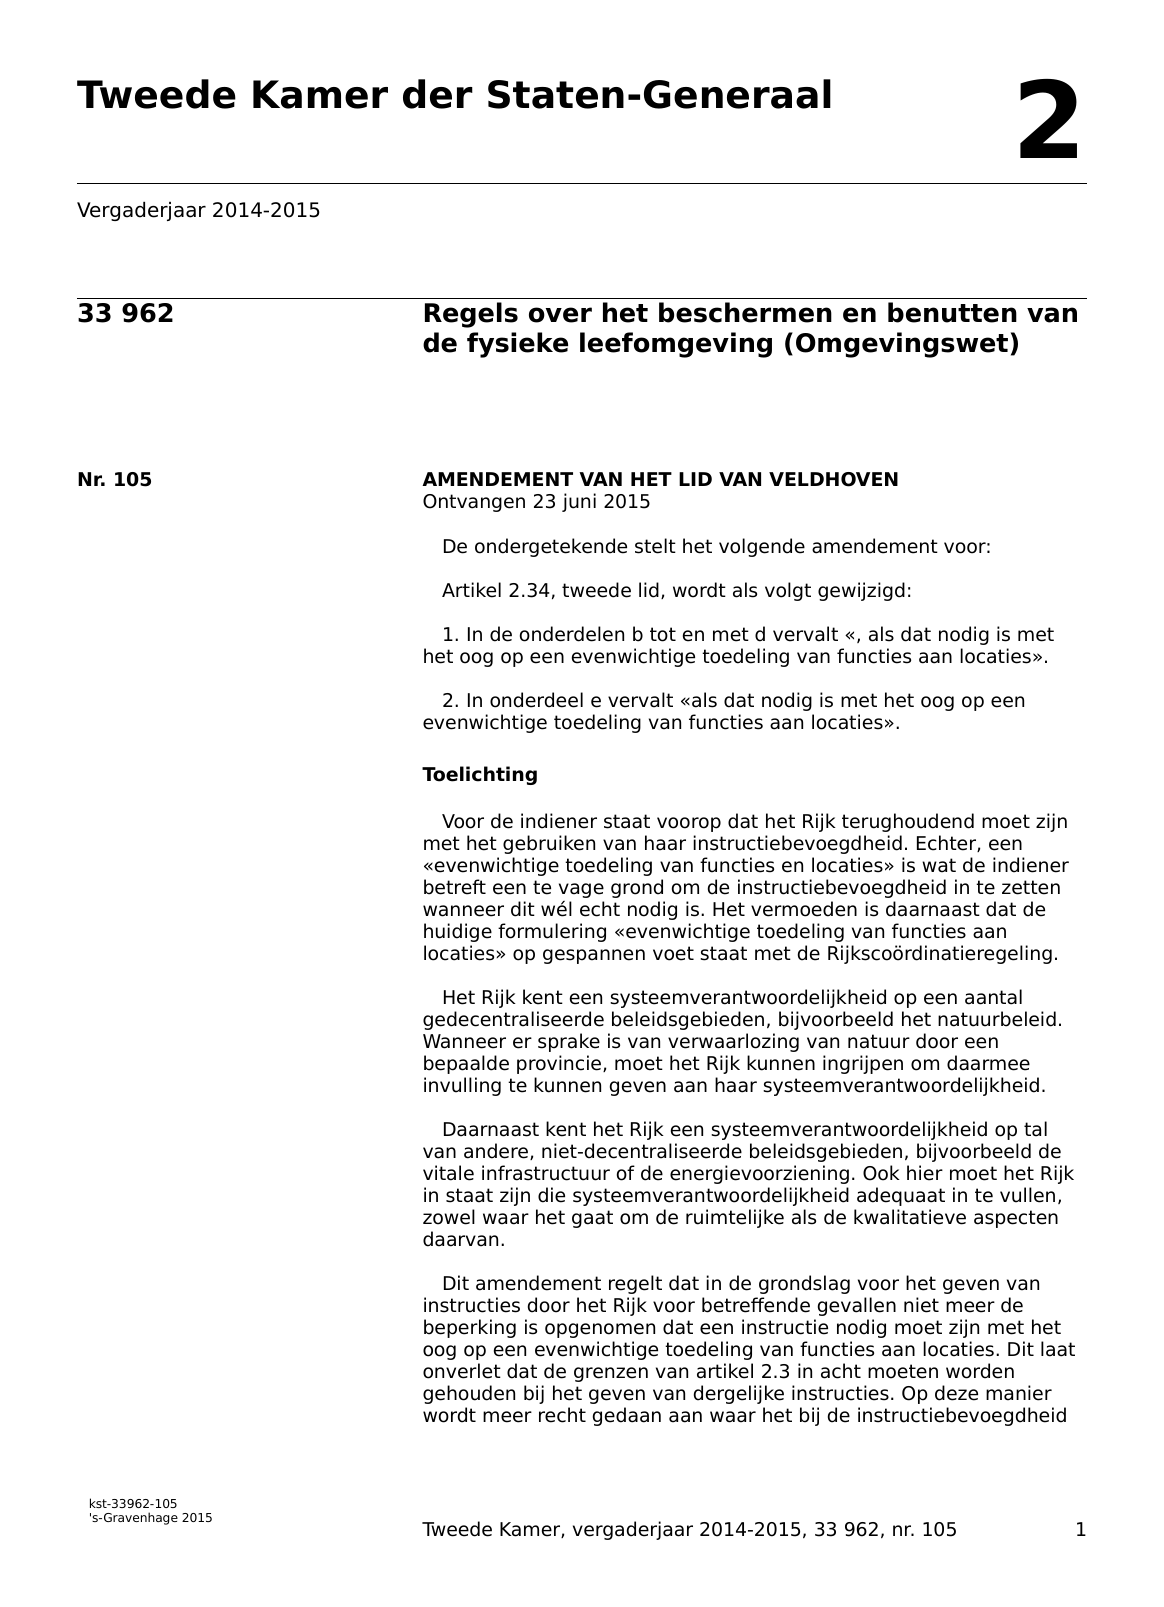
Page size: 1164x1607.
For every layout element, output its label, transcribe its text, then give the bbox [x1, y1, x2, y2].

subtitle Nr. 105 AMENDEMENT VAN HET LID VAN VELDHOVEN [77, 469, 1087, 491]
text Het Rijk kent een systeemverantwoordelijkheid op een aantal gedecentraliseerde beleidsgebieden, bijvoorbeeld het natuurbeleid. Wanneer er sprake is van verwaarlozing van natuur door een bepaalde provincie, moet het Rijk kunnen ingrijpen om daarmee invulling te kunnen geven aan haar systeemverantwoordelijkheid. [422, 987, 1087, 1097]
table_header 2 [886, 59, 1087, 183]
text Dit amendement regelt dat in de grondslag voor het geven van instructies door het Rijk voor betreffende gevallen niet meer de beperking is opgenomen dat een instructie nodig moet zijn met het oog op een evenwichtige toedeling van functies aan locaties. Dit laat onverlet dat de grenzen van artikel 2.3 in acht moeten worden gehouden bij het geven van dergelijke instructies. Op deze manier wordt meer recht gedaan aan waar het bij de instructiebevoegdheid [422, 1273, 1087, 1427]
text Daarnaast kent het Rijk een systeemverantwoordelijkheid op tal van andere, niet-decentraliseerde beleidsgebieden, bijvoorbeeld de vitale infrastructuur of de energievoorziening. Ook hier moet het Rijk in staat zijn die systeemverantwoordelijkheid adequaat in te vullen, zowel waar het gaat om de ruimtelijke als de kwalitatieve aspecten daarvan. [422, 1119, 1087, 1251]
text Voor de indiener staat voorop dat het Rijk terughoudend moet zijn met het gebruiken van haar instructiebevoegdheid. Echter, een «evenwichtige toedeling van functies en locaties» is wat de indiener betreft een te vage grond om de instructiebevoegdheid in te zetten wanneer dit wél echt nodig is. Het vermoeden is daarnaast dat de huidige formulering «evenwichtige toedeling van functies aan locaties» op gespannen voet staat met de Rijkscoördinatieregeling. [422, 811, 1087, 965]
subtitle 33 962 Regels over het beschermen en benutten van de fysieke leefomgeving (Omgevingswet) [77, 299, 1087, 358]
text 2. In onderdeel e vervalt «als dat nodig is met het oog op een evenwichtige toedeling van functies aan locaties». [422, 690, 1087, 734]
text De ondergetekende stelt het volgende amendement voor: [422, 536, 1087, 557]
table_cell Vergaderjaar 2014-2015 [77, 184, 1087, 298]
text Artikel 2.34, tweede lid, wordt als volgt gewijzigd: [422, 580, 1087, 602]
text 's-Gravenhage 2015 [88, 1511, 323, 1525]
table_header Tweede Kamer der Staten-Generaal [77, 59, 886, 183]
text 1. In de onderdelen b tot en met d vervalt «, als dat nodig is met het oog op een evenwichtige toedeling van functies aan locaties». [422, 624, 1087, 668]
text Ontvangen 23 juni 2015 [422, 491, 1087, 513]
text kst-33962-105 [88, 1497, 323, 1511]
subtitle Toelichting [422, 764, 1087, 786]
